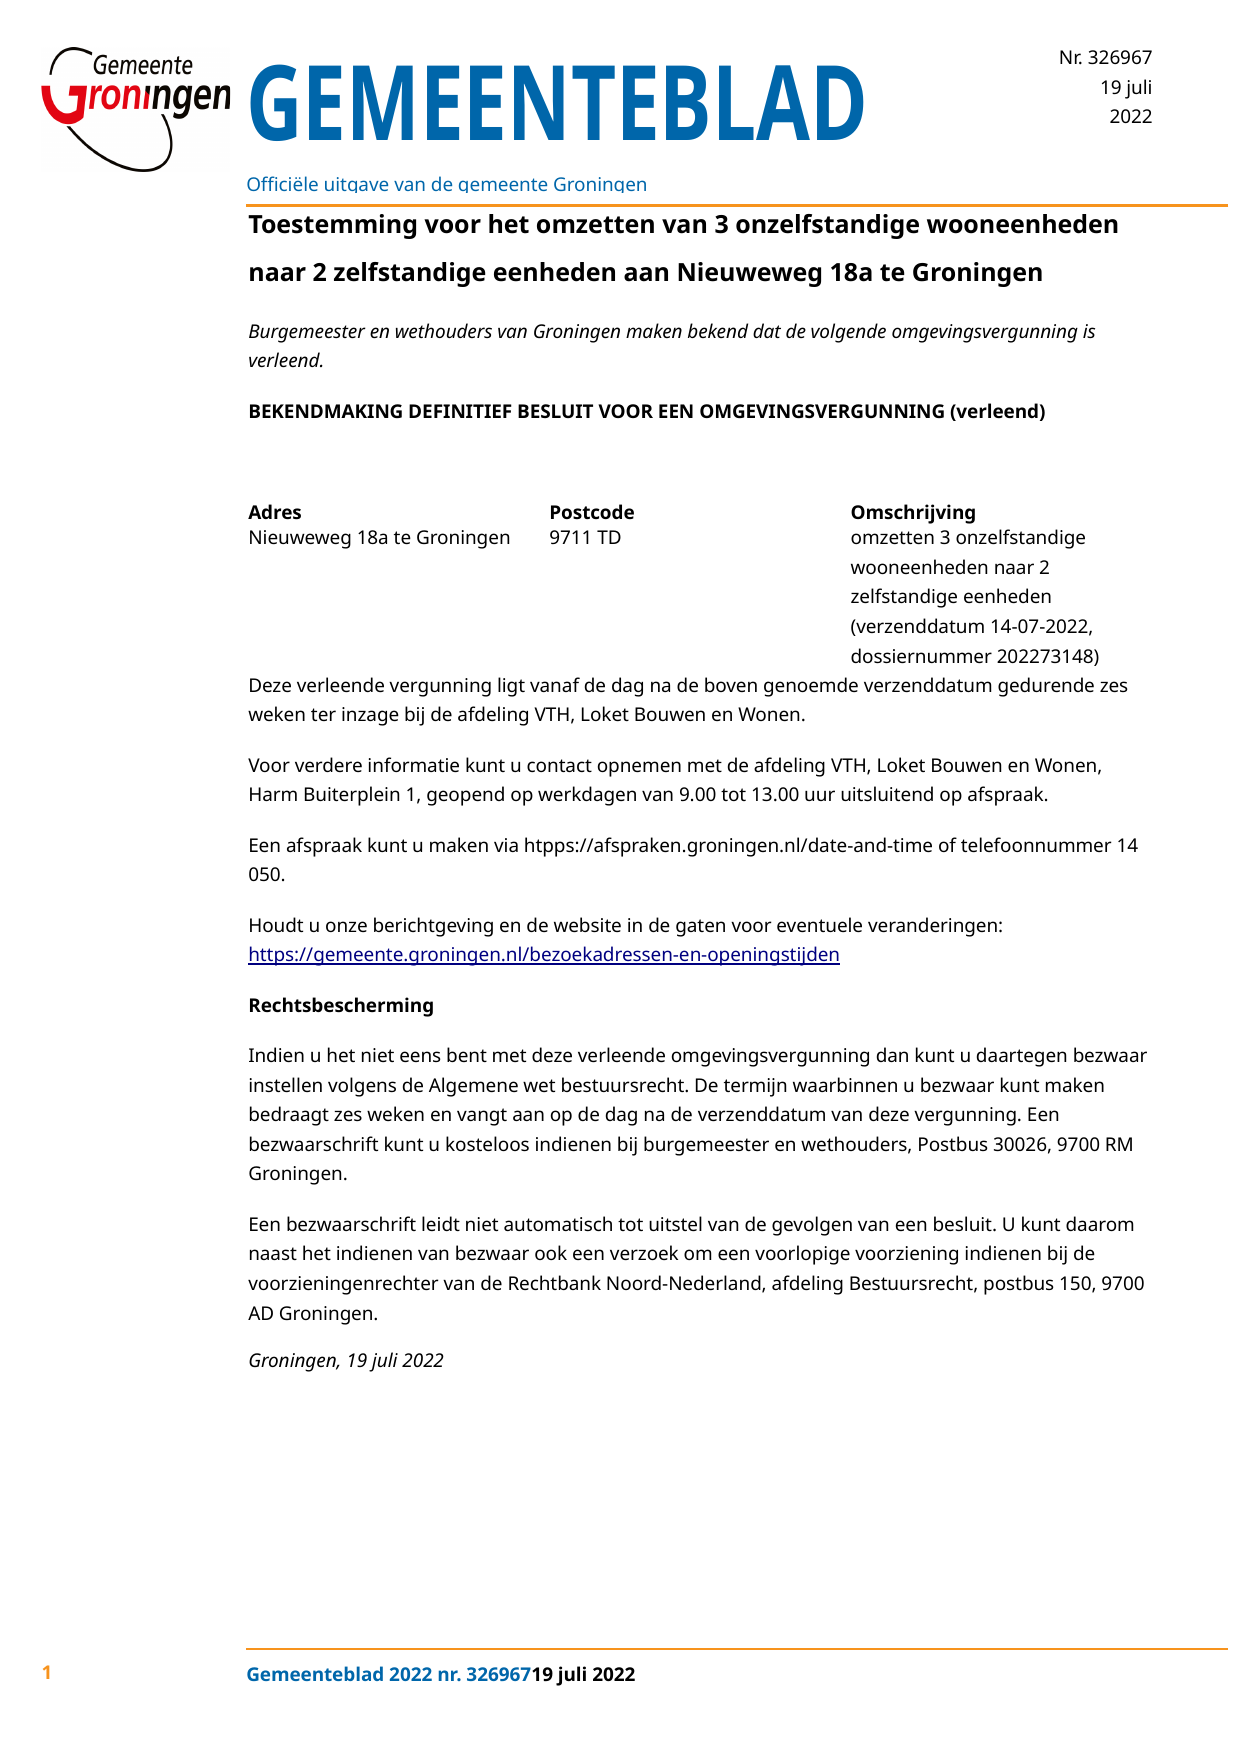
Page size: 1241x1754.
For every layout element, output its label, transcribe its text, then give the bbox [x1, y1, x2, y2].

text Indien u het niet eens bent met deze verleende omgevingsvergunning dan kunt u daartegen bezwaar instellen volgens de Algemene wet bestuursrecht. De termijn waarbinnen u bezwaar kunt maken bedraagt zes weken en vangt aan op de dag na de verzenddatum van deze vergunning. Een bezwaarschrift kunt u kosteloos indienen bij burgemeester en wethouders, Postbus 30026, 9700 RM Groningen. [248, 1042, 1152, 1186]
text Toestemming voor het omzetten van 3 onzelfstandige wooneenheden naar 2 zelfstandige eenheden aan Nieuweweg 18a te Groningen [248, 207, 1152, 288]
text Een bezwaarschrift leidt niet automatisch tot uitstel van de gevolgen van een besluit. U kunt daarom naast het indienen van bezwaar ook een verzoek om een voorlopige voorziening indienen bij de voorzieningenrechter van de Rechtbank Noord-Nederland, afdeling Bestuursrecht, postbus 150, 9700 AD Groningen. [248, 1211, 1152, 1326]
text Burgemeester en wethouders van Groningen maken bekend dat de volgende omgevingsvergunning is verleend. [248, 318, 1152, 373]
text BEKENDMAKING DEFINITIEF BESLUIT VOOR EEN OMGEVINGSVERGUNNING (verleend) [248, 398, 1152, 424]
table_cell omzetten 3 onzelfstandige wooneenheden naar 2 zelfstandige eenheden (verzenddatum 14-07-2022, dossiernummer 202273148) [850, 525, 1152, 669]
table_header Omschrijving [850, 499, 1152, 524]
picture [41, 47, 231, 172]
table_cell Nieuweweg 18a te Groningen [248, 525, 549, 669]
text Groningen, 19 juli 2022 [248, 1348, 1152, 1373]
text Een afspraak kunt u maken via htpps://afspraken.groningen.nl/date-and-time of telefoonnummer 14 050. [248, 832, 1152, 887]
text Deze verleende vergunning ligt vanaf de dag na de boven genoemde verzenddatum gedurende zes weken ter inzage bij de afdeling VTH, Loket Bouwen en Wonen. [248, 672, 1152, 727]
text Voor verdere informatie kunt u contact opnemen met de afdeling VTH, Loket Bouwen en Wonen, Harm Buiterplein 1, geopend op werkdagen van 9.00 tot 13.00 uur uitsluitend op afspraak. [248, 752, 1152, 807]
table_header Postcode [549, 499, 850, 524]
table_header Adres [248, 499, 549, 524]
text Houdt u onze berichtgeving en de website in de gaten voor eventuele veranderingen: https://gemeente.groningen.nl/bezoekadressen-en-openingstijden [248, 912, 1152, 967]
table_cell 9711 TD [549, 525, 850, 669]
text Rechtsbescherming [248, 992, 1152, 1018]
